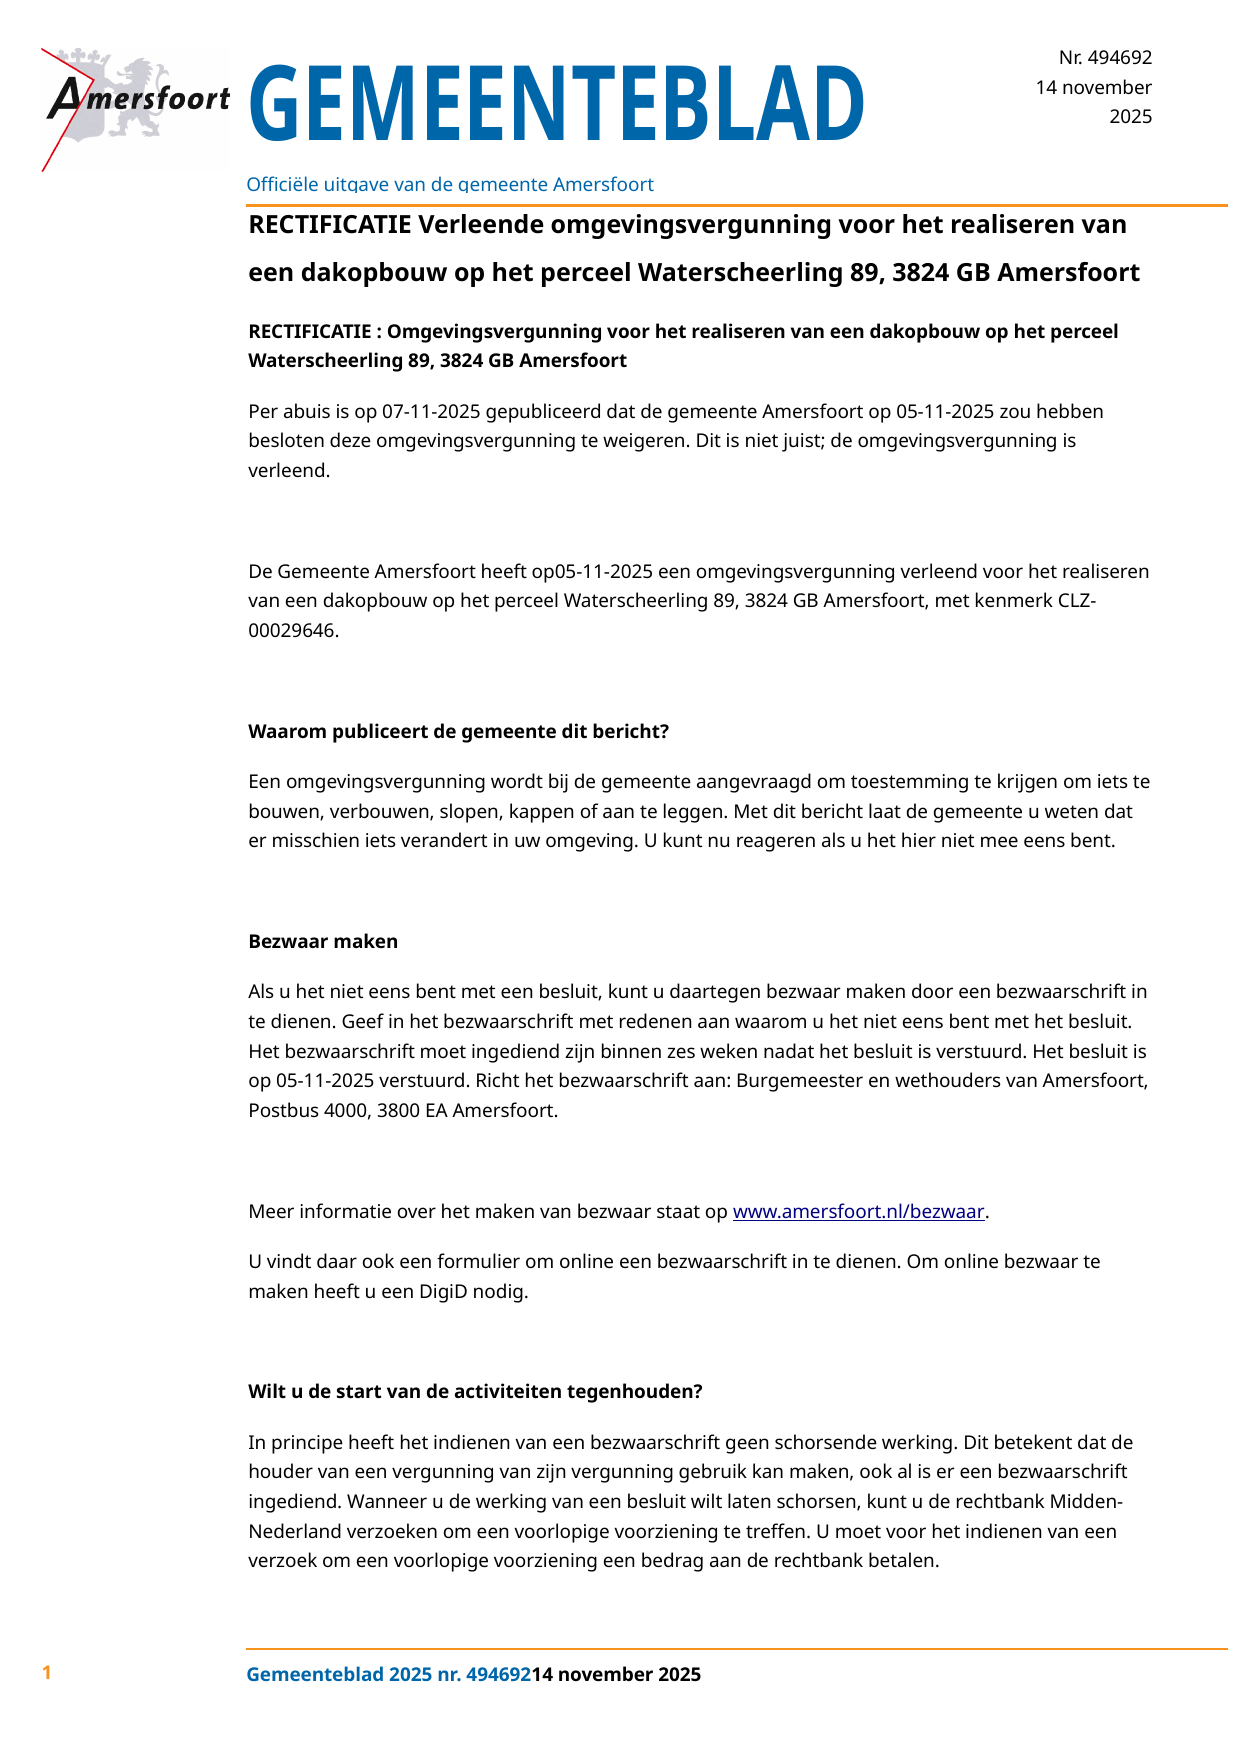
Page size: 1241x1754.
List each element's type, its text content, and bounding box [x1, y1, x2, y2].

text RECTIFICATIE : Omgevingsvergunning voor het realiseren van een dakopbouw op het perceel Waterscheerling 89, 3824 GB Amersfoort [248, 318, 1152, 373]
text In principe heeft het indienen van een bezwaarschrift geen schorsende werking. Dit betekent dat de houder van een vergunning van zijn vergunning gebruik kan maken, ook al is er een bezwaarschrift ingediend. Wanneer u de werking van een besluit wilt laten schorsen, kunt u de rechtbank Midden-Nederland verzoeken om een voorlopige voorziening te treffen. U moet voor het indienen van een verzoek om een voorlopige voorziening een bedrag aan de rechtbank betalen. [248, 1429, 1152, 1573]
text U vindt daar ook een formulier om online een bezwaarschrift in te dienen. Om online bezwaar te maken heeft u een DigiD nodig. [248, 1248, 1152, 1304]
text RECTIFICATIE Verleende omgevingsvergunning voor het realiseren van een dakopbouw op het perceel Waterscheerling 89, 3824 GB Amersfoort [248, 207, 1152, 288]
text Een omgevingsvergunning wordt bij de gemeente aangevraagd om toestemming te krijgen om iets te bouwen, verbouwen, slopen, kappen of aan te leggen. Met dit bericht laat de gemeente u weten dat er misschien iets verandert in uw omgeving. U kunt nu reageren als u het hier niet mee eens bent. [248, 768, 1152, 853]
picture [41, 47, 231, 172]
text Wilt u de start van de activiteiten tegenhouden? [248, 1379, 1152, 1404]
text Per abuis is op 07-11-2025 gepubliceerd dat de gemeente Amersfoort op 05-11-2025 zou hebben besloten deze omgevingsvergunning te weigeren. Dit is niet juist; de omgevingsvergunning is verleend. [248, 398, 1152, 483]
text Als u het niet eens bent met een besluit, kunt u daartegen bezwaar maken door een bezwaarschrift in te dienen. Geef in het bezwaarschrift met redenen aan waarom u het niet eens bent met het besluit. Het bezwaarschrift moet ingediend zijn binnen zes weken nadat het besluit is verstuurd. Het besluit is op 05-11-2025 verstuurd. Richt het bezwaarschrift aan: Burgemeester en wethouders van Amersfoort, Postbus 4000, 3800 EA Amersfoort. [248, 979, 1152, 1123]
text Bezwaar maken [248, 928, 1152, 954]
text De Gemeente Amersfoort heeft op05-11-2025 een omgevingsvergunning verleend voor het realiseren van een dakopbouw op het perceel Waterscheerling 89, 3824 GB Amersfoort, met kenmerk CLZ-00029646. [248, 558, 1152, 643]
text Waarom publiceert de gemeente dit bericht? [248, 718, 1152, 744]
text Meer informatie over het maken van bezwaar staat op www.amersfoort.nl/bezwaar. [248, 1198, 1152, 1224]
